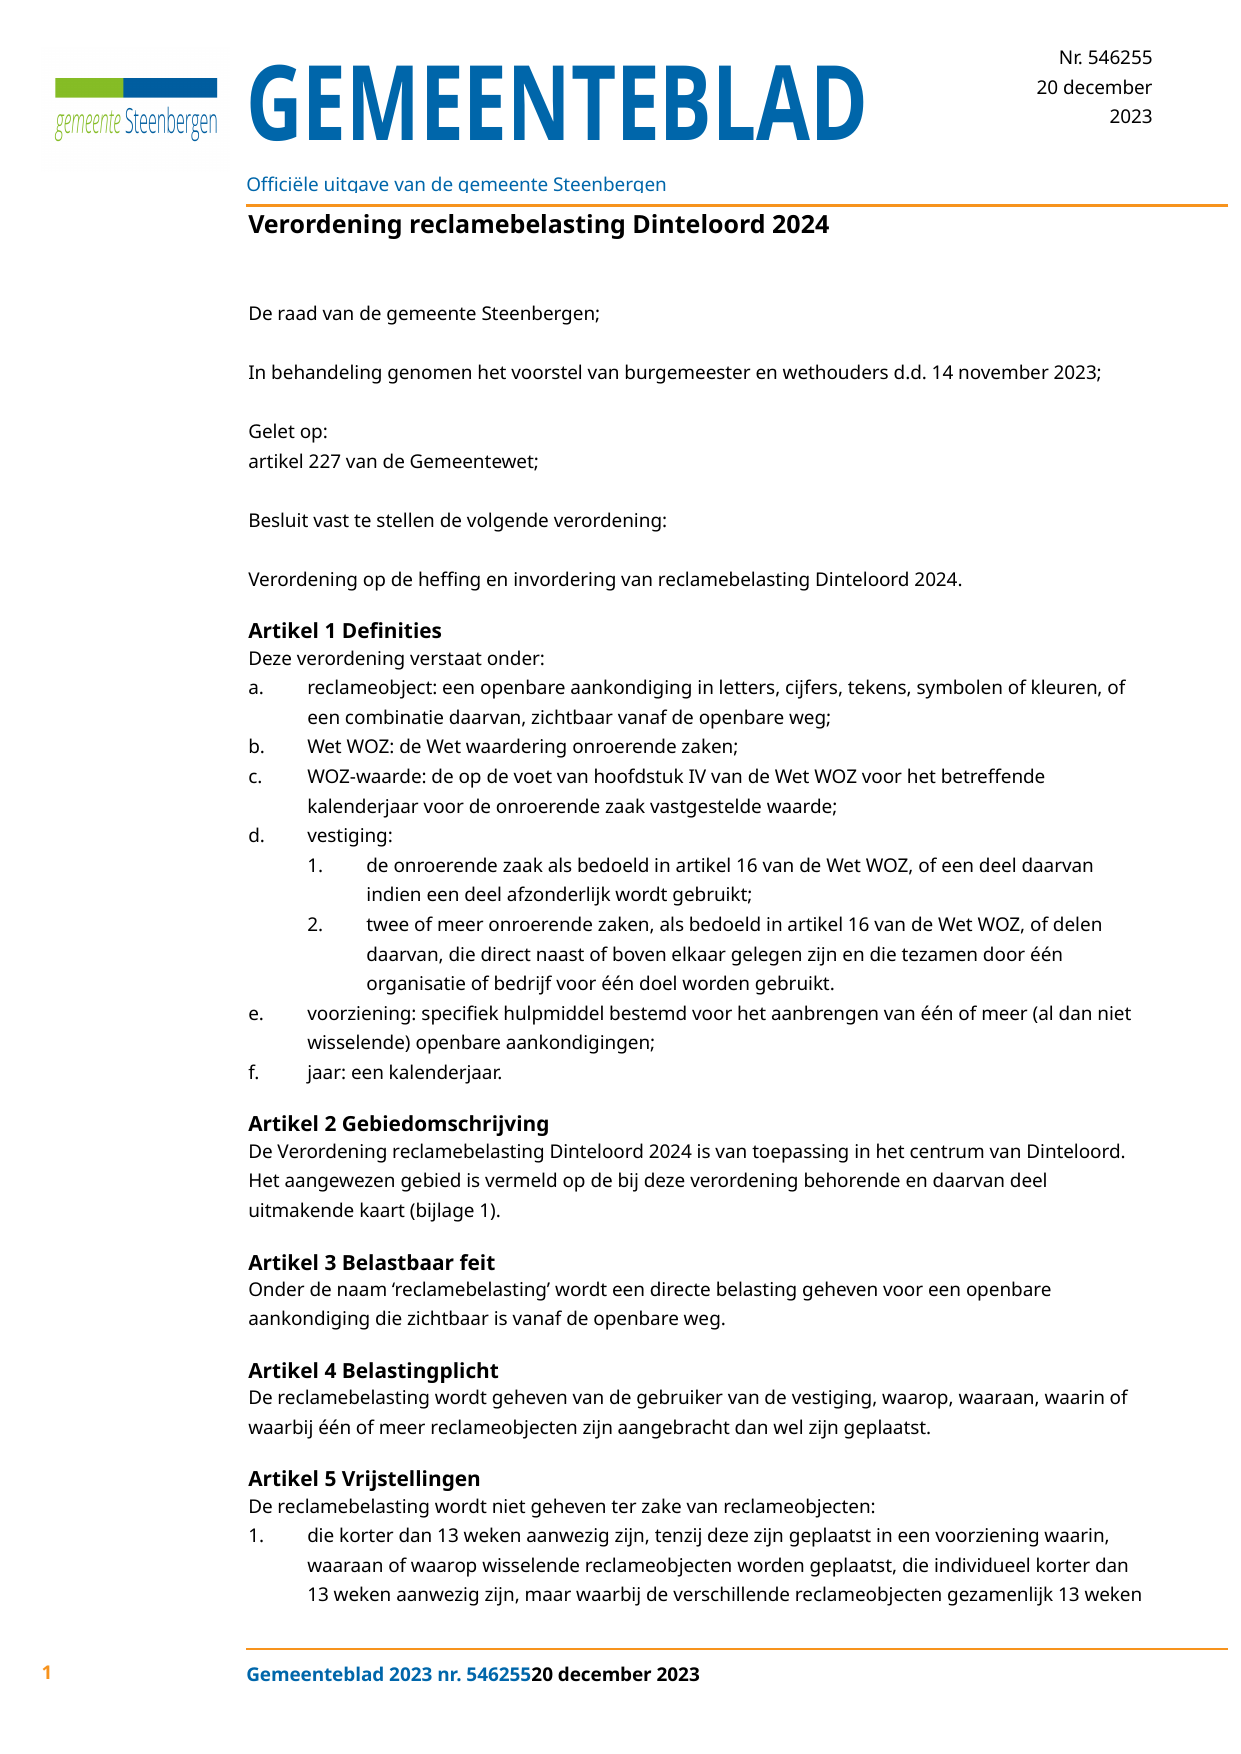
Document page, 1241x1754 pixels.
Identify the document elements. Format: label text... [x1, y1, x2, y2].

text De reclamebelasting wordt niet geheven ter zake van reclameobjecten: [248, 1493, 1152, 1519]
text Onder de naam ‘reclamebelasting’ wordt een directe belasting geheven voor een openbare aankondiging die zichtbaar is vanaf de openbare weg. [248, 1276, 1152, 1331]
list WOZ-waarde: de op de voet van hoofdstuk IV van de Wet WOZ voor het betreffende kalenderjaar voor de onroerende zaak vastgestelde waarde; [248, 763, 1152, 819]
text Verordening op de heffing en invordering van reclamebelasting Dinteloord 2024. [248, 566, 1152, 592]
picture [41, 47, 231, 172]
list die korter dan 13 weken aanwezig zijn, tenzij deze zijn geplaatst in een voorziening waarin, waaraan of waarop wisselende reclameobjecten worden geplaatst, die individueel korter dan 13 weken aanwezig zijn, maar waarbij de verschillende reclameobjecten gezamenlijk 13 weken [248, 1522, 1152, 1607]
text artikel 227 van de Gemeentewet; [248, 448, 1152, 473]
text De Verordening reclamebelasting Dinteloord 2024 is van toepassing in het centrum van Dinteloord. Het aangewezen gebied is vermeld op de bij deze verordening behorende en daarvan deel uitmakende kaart (bijlage 1). [248, 1138, 1152, 1223]
text Verordening reclamebelasting Dinteloord 2024 [248, 207, 1152, 241]
list jaar: een kalenderjaar. [248, 1059, 1152, 1085]
list twee of meer onroerende zaken, als bedoeld in artikel 16 van de Wet WOZ, of delen daarvan, die direct naast of boven elkaar gelegen zijn en die tezamen door één organisatie of bedrijf voor één doel worden gebruikt. [307, 911, 1152, 996]
text De reclamebelasting wordt geheven van de gebruiker van de vestiging, waarop, waaraan, waarin of waarbij één of meer reclameobjecten zijn aangebracht dan wel zijn geplaatst. [248, 1384, 1152, 1440]
text In behandeling genomen het voorstel van burgemeester en wethouders d.d. 14 november 2023; [248, 359, 1152, 385]
list Wet WOZ: de Wet waardering onroerende zaken; [248, 734, 1152, 759]
list reclameobject: een openbare aankondiging in letters, cijfers, tekens, symbolen of kleuren, of een combinatie daarvan, zichtbaar vanaf de openbare weg; [248, 674, 1152, 730]
text Artikel 4 Belastingplicht [248, 1356, 1152, 1384]
list voorziening: specifiek hulpmiddel bestemd voor het aanbrengen van één of meer (al dan niet wisselende) openbare aankondigingen; [248, 1000, 1152, 1055]
text De raad van de gemeente Steenbergen; [248, 300, 1152, 326]
list vestiging: [248, 822, 1152, 848]
list de onroerende zaak als bedoeld in artikel 16 van de Wet WOZ, of een deel daarvan indien een deel afzonderlijk wordt gebruikt; [307, 852, 1152, 907]
text Gelet op: [248, 418, 1152, 444]
text Artikel 5 Vrijstellingen [248, 1464, 1152, 1493]
text Artikel 3 Belastbaar feit [248, 1248, 1152, 1276]
text Deze verordening verstaat onder: [248, 645, 1152, 671]
text Artikel 2 Gebiedomschrijving [248, 1109, 1152, 1138]
text Besluit vast te stellen de volgende verordening: [248, 507, 1152, 533]
text Artikel 1 Definities [248, 617, 1152, 645]
